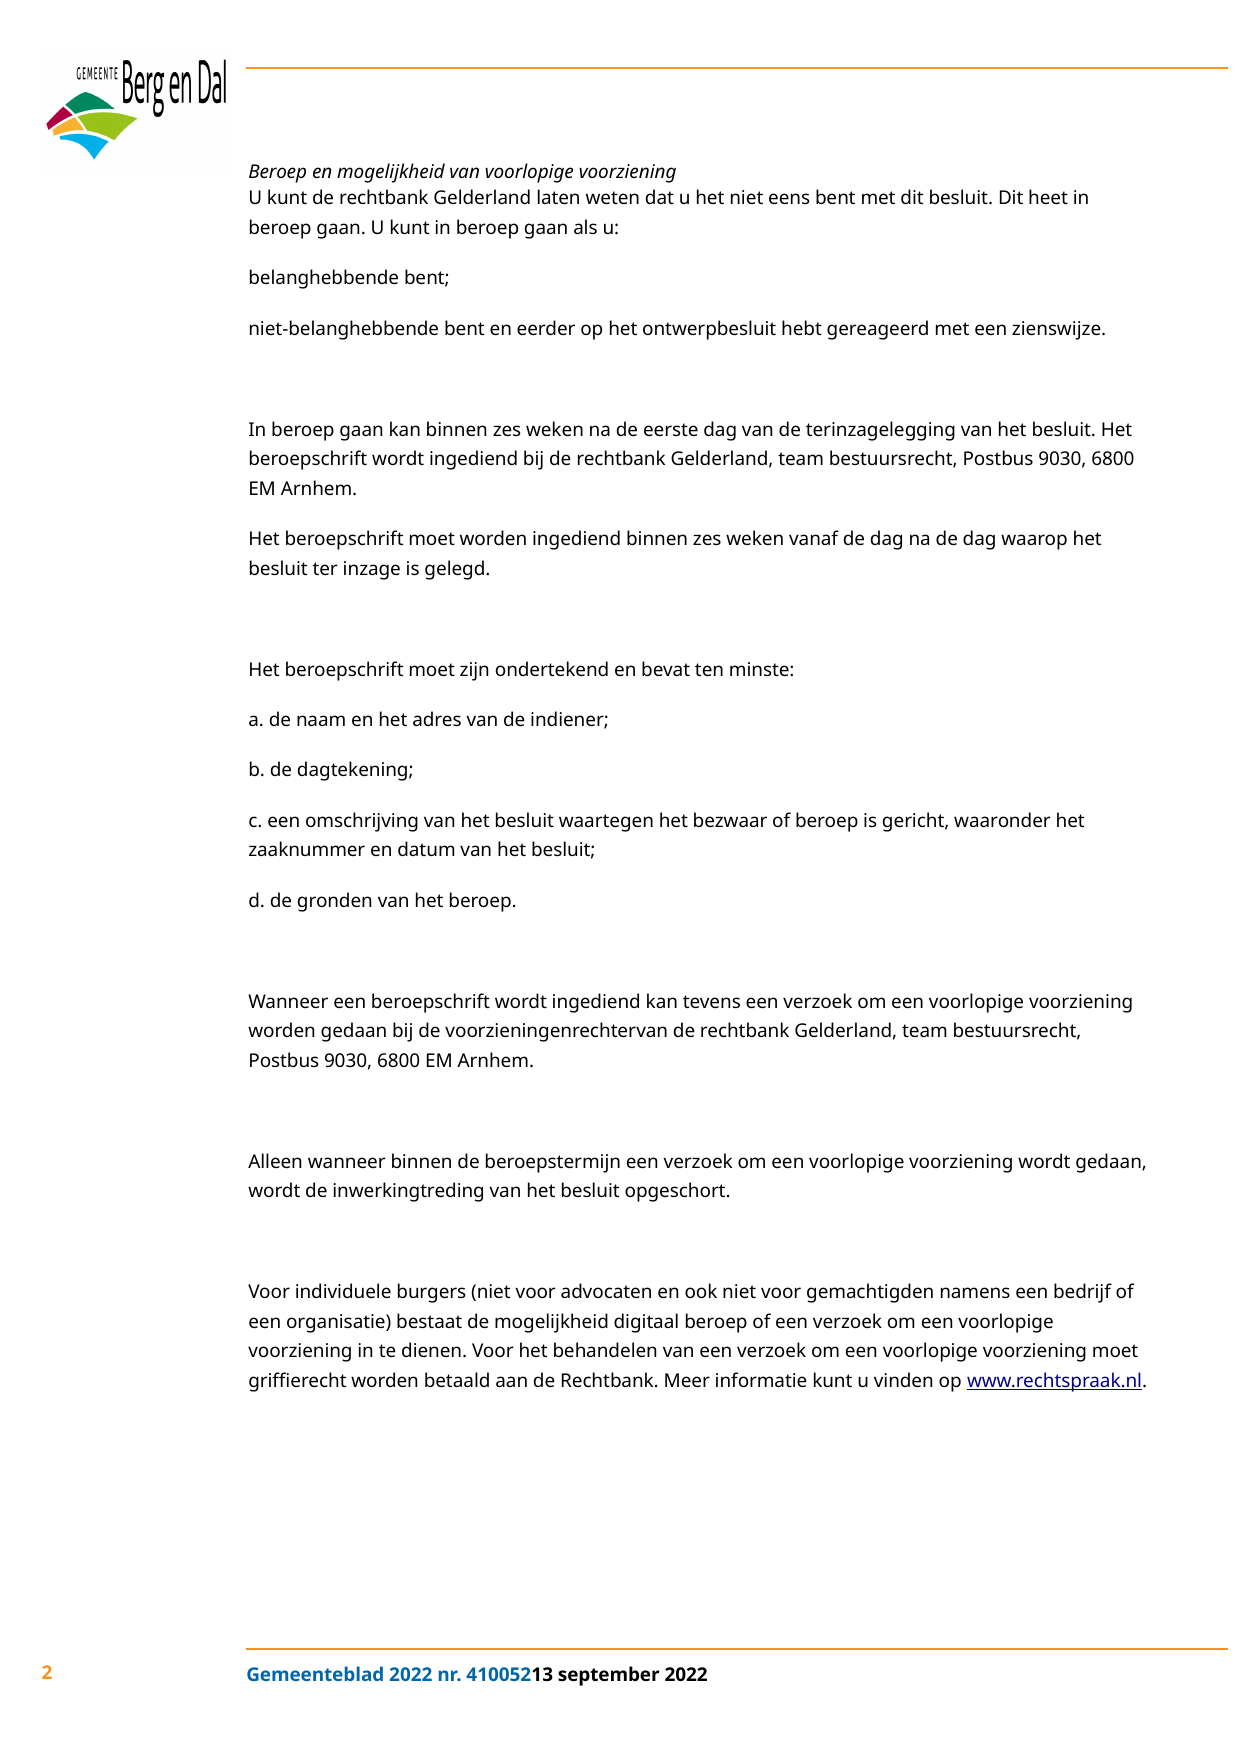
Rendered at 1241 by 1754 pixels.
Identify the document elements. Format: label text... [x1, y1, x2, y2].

text c. een omschrijving van het besluit waartegen het bezwaar of beroep is gericht, waaronder het zaaknummer en datum van het besluit; [248, 807, 1152, 862]
text d. de gronden van het beroep. [248, 887, 1152, 913]
text a. de naam en het adres van de indiener; [248, 706, 1152, 732]
text b. de dagtekening; [248, 757, 1152, 782]
text belanghebbende bent; [248, 264, 1152, 290]
picture [41, 47, 231, 172]
text In beroep gaan kan binnen zes weken na de eerste dag van de terinzagelegging van het besluit. Het beroepschrift wordt ingediend bij de rechtbank Gelderland, team bestuursrecht, Postbus 9030, 6800 EM Arnhem. [248, 416, 1152, 501]
text Alleen wanneer binnen de beroepstermijn een verzoek om een voorlopige voorziening wordt gedaan, wordt de inwerkingtreding van het besluit opgeschort. [248, 1148, 1152, 1203]
text Het beroepschrift moet worden ingediend binnen zes weken vanaf de dag na de dag waarop het besluit ter inzage is gelegd. [248, 525, 1152, 581]
text Wanneer een beroepschrift wordt ingediend kan tevens een verzoek om een voorlopige voorziening worden gedaan bij de voorzieningenrechtervan de rechtbank Gelderland, team bestuursrecht, Postbus 9030, 6800 EM Arnhem. [248, 988, 1152, 1073]
text Beroep en mogelijkheid van voorlopige voorziening [248, 159, 1152, 184]
text Het beroepschrift moet zijn ondertekend en bevat ten minste: [248, 656, 1152, 681]
text Voor individuele burgers (niet voor advocaten en ook niet voor gemachtigden namens een bedrijf of een organisatie) bestaat de mogelijkheid digitaal beroep of een verzoek om een voorlopige voorziening in te dienen. Voor het behandelen van een verzoek om een voorlopige voorziening moet griffierecht worden betaald aan de Rechtbank. Meer informatie kunt u vinden op www.rechtspraak.nl. [248, 1278, 1152, 1393]
text U kunt de rechtbank Gelderland laten weten dat u het niet eens bent met dit besluit. Dit heet in beroep gaan. U kunt in beroep gaan als u: [248, 184, 1152, 240]
text niet-belanghebbende bent en eerder op het ontwerpbesluit hebt gereageerd met een zienswijze. [248, 315, 1152, 341]
